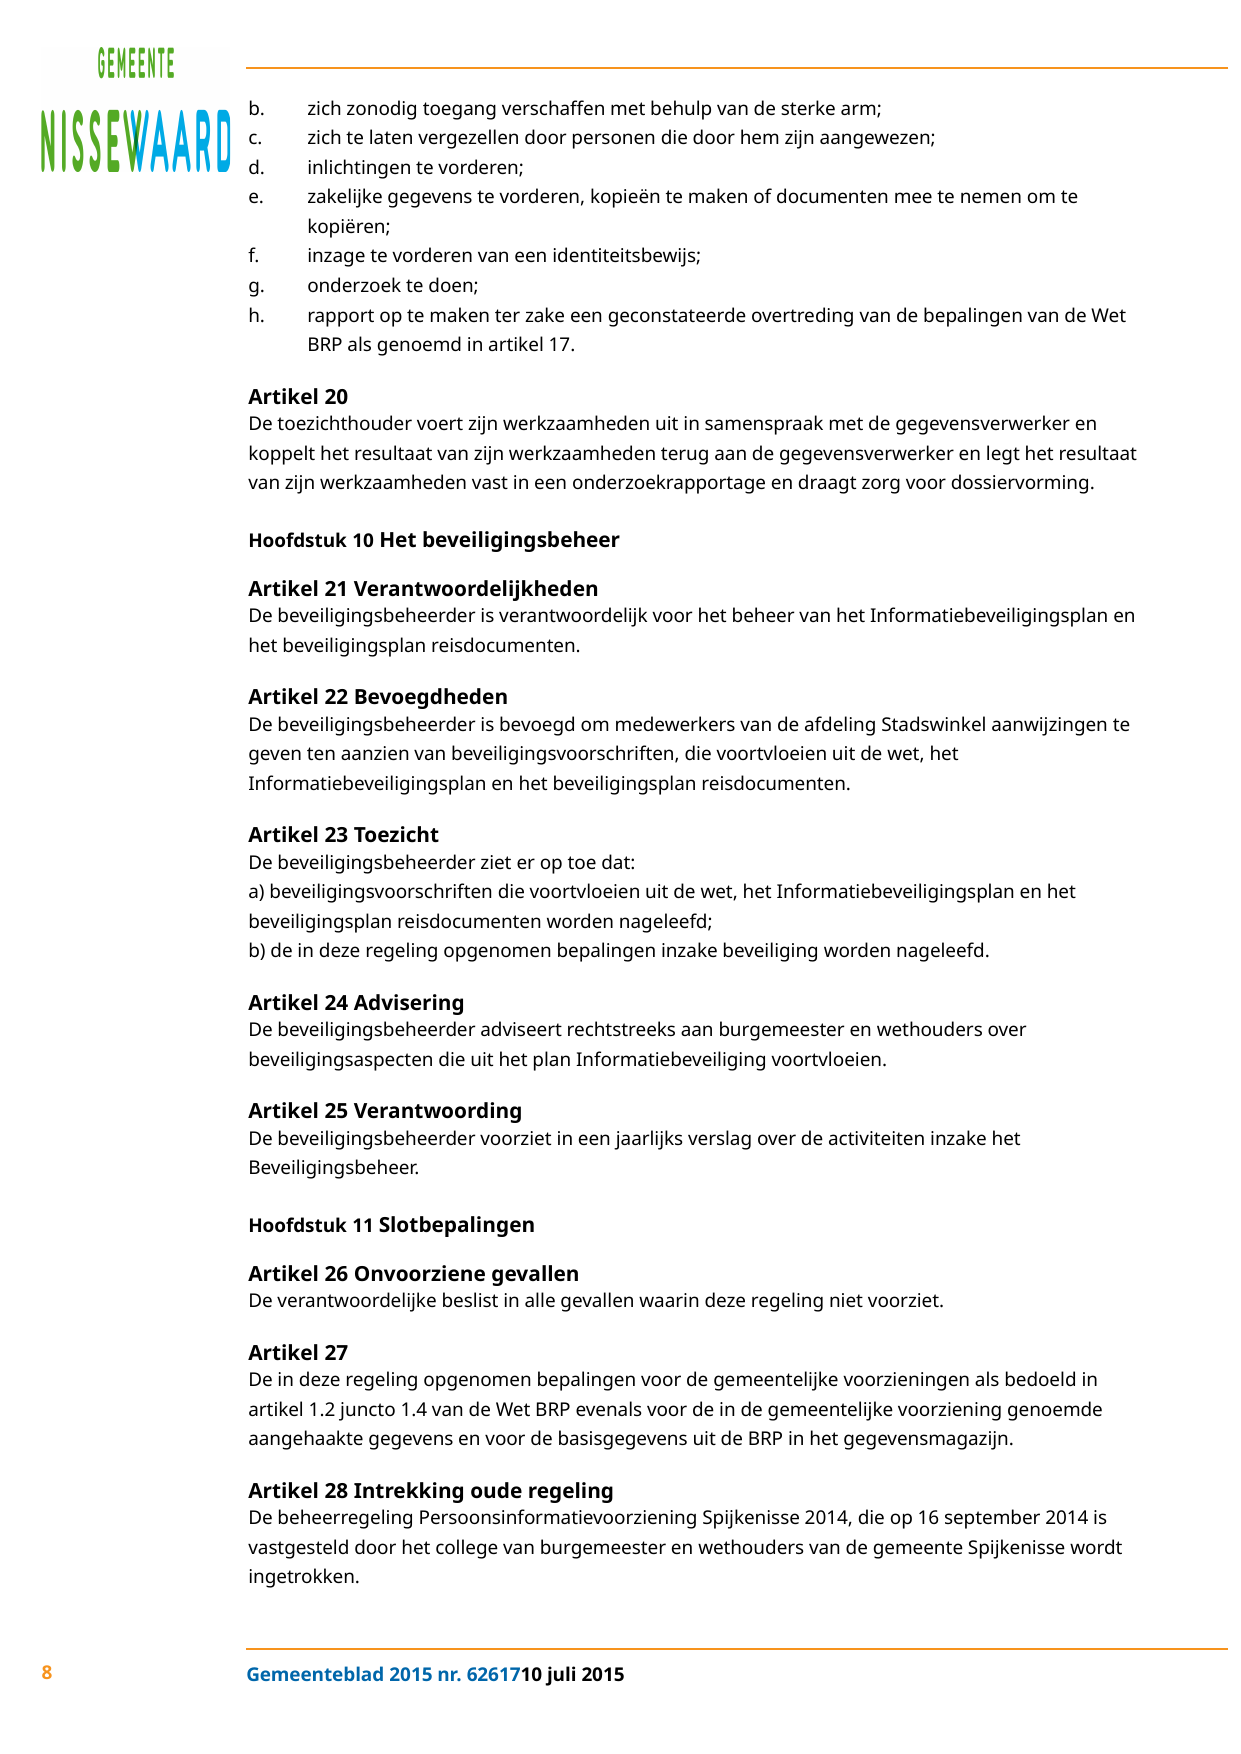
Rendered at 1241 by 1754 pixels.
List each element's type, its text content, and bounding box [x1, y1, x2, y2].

text Artikel 27 [248, 1338, 1152, 1366]
text Artikel 23 Toezicht [248, 821, 1152, 849]
list inlichtingen te vorderen; [248, 154, 1152, 180]
text Hoofdstuk 10 Het beveiligingsbeheer [248, 525, 1152, 553]
picture [200, 151, 206, 172]
text De beheerregeling Persoonsinformatievoorziening Spijkenisse 2014, die op 16 september 2014 is vastgesteld door het college van burgemeester en wethouders van de gemeente Spijkenisse wordt ingetrokken. [248, 1504, 1152, 1589]
text De beveiligingsbeheerder is verantwoordelijk voor het beheer van het Informatiebeveiligingsplan en het beveiligingsplan reisdocumenten. [248, 602, 1152, 658]
text b) de in deze regeling opgenomen bepalingen inzake beveiliging worden nageleefd. [248, 938, 1152, 963]
text Hoofdstuk 11 Slotbepalingen [248, 1210, 1152, 1238]
text De verantwoordelijke beslist in alle gevallen waarin deze regeling niet voorziet. [248, 1288, 1152, 1313]
list rapport op te maken ter zake een geconstateerde overtreding van de bepalingen van de Wet BRP als genoemd in artikel 17. [248, 302, 1152, 357]
list inzage te vorderen van een identiteitsbewijs; [248, 243, 1152, 268]
text De beveiligingsbeheerder voorziet in een jaarlijks verslag over de activiteiten inzake het Beveiligingsbeheer. [248, 1125, 1152, 1180]
picture [154, 157, 165, 172]
text De in deze regeling opgenomen bepalingen voor de gemeentelijke voorzieningen als bedoeld in artikel 1.2 juncto 1.4 van de Wet BRP evenals voor de in de gemeentelijke voorziening genoemde aangehaakte gegevens en voor de basisgegevens uit de BRP in het gegevensmagazijn. [248, 1366, 1152, 1451]
list onderzoek te doen; [248, 272, 1152, 298]
text a) beveiligingsvoorschriften die voortvloeien uit de wet, het Informatiebeveiligingsplan en het beveiligingsplan reisdocumenten worden nageleefd; [248, 878, 1152, 934]
picture [201, 122, 206, 138]
text Artikel 28 Intrekking oude regeling [248, 1476, 1152, 1504]
list zich te laten vergezellen door personen die door hem zijn aangewezen; [248, 124, 1152, 150]
text Artikel 24 Advisering [248, 988, 1152, 1017]
text De beveiligingsbeheerder adviseert rechtstreeks aan burgemeester en wethouders over beveiligingsaspecten die uit het plan Informatiebeveiliging voortvloeien. [248, 1017, 1152, 1072]
picture [222, 122, 227, 160]
text De toezichthouder voert zijn werkzaamheden uit in samenspraak met de gegevensverwerker en koppelt het resultaat van zijn werkzaamheden terug aan de gegevensverwerker en legt het resultaat van zijn werkzaamheden vast in een onderzoekrapportage en draagt zorg voor dossiervorming. [248, 410, 1152, 495]
text Artikel 21 Verantwoordelijkheden [248, 574, 1152, 602]
text Artikel 22 Bevoegdheden [248, 682, 1152, 711]
text Artikel 26 Onvoorziene gevallen [248, 1259, 1152, 1288]
list zakelijke gegevens te vorderen, kopieën te maken of documenten mee te nemen om te kopiëren; [248, 183, 1152, 239]
text Artikel 25 Verantwoording [248, 1097, 1152, 1125]
picture [41, 47, 231, 172]
text De beveiligingsbeheerder ziet er op toe dat: [248, 849, 1152, 875]
picture [176, 157, 187, 172]
text De beveiligingsbeheerder is bevoegd om medewerkers van de afdeling Stadswinkel aanwijzingen te geven ten aanzien van beveiligingsvoorschriften, die voortvloeien uit de wet, het Informatiebeveiligingsplan en het beveiligingsplan reisdocumenten. [248, 711, 1152, 796]
list zich zonodig toegang verschaffen met behulp van de sterke arm; [248, 95, 1152, 121]
text Artikel 20 [248, 382, 1152, 410]
